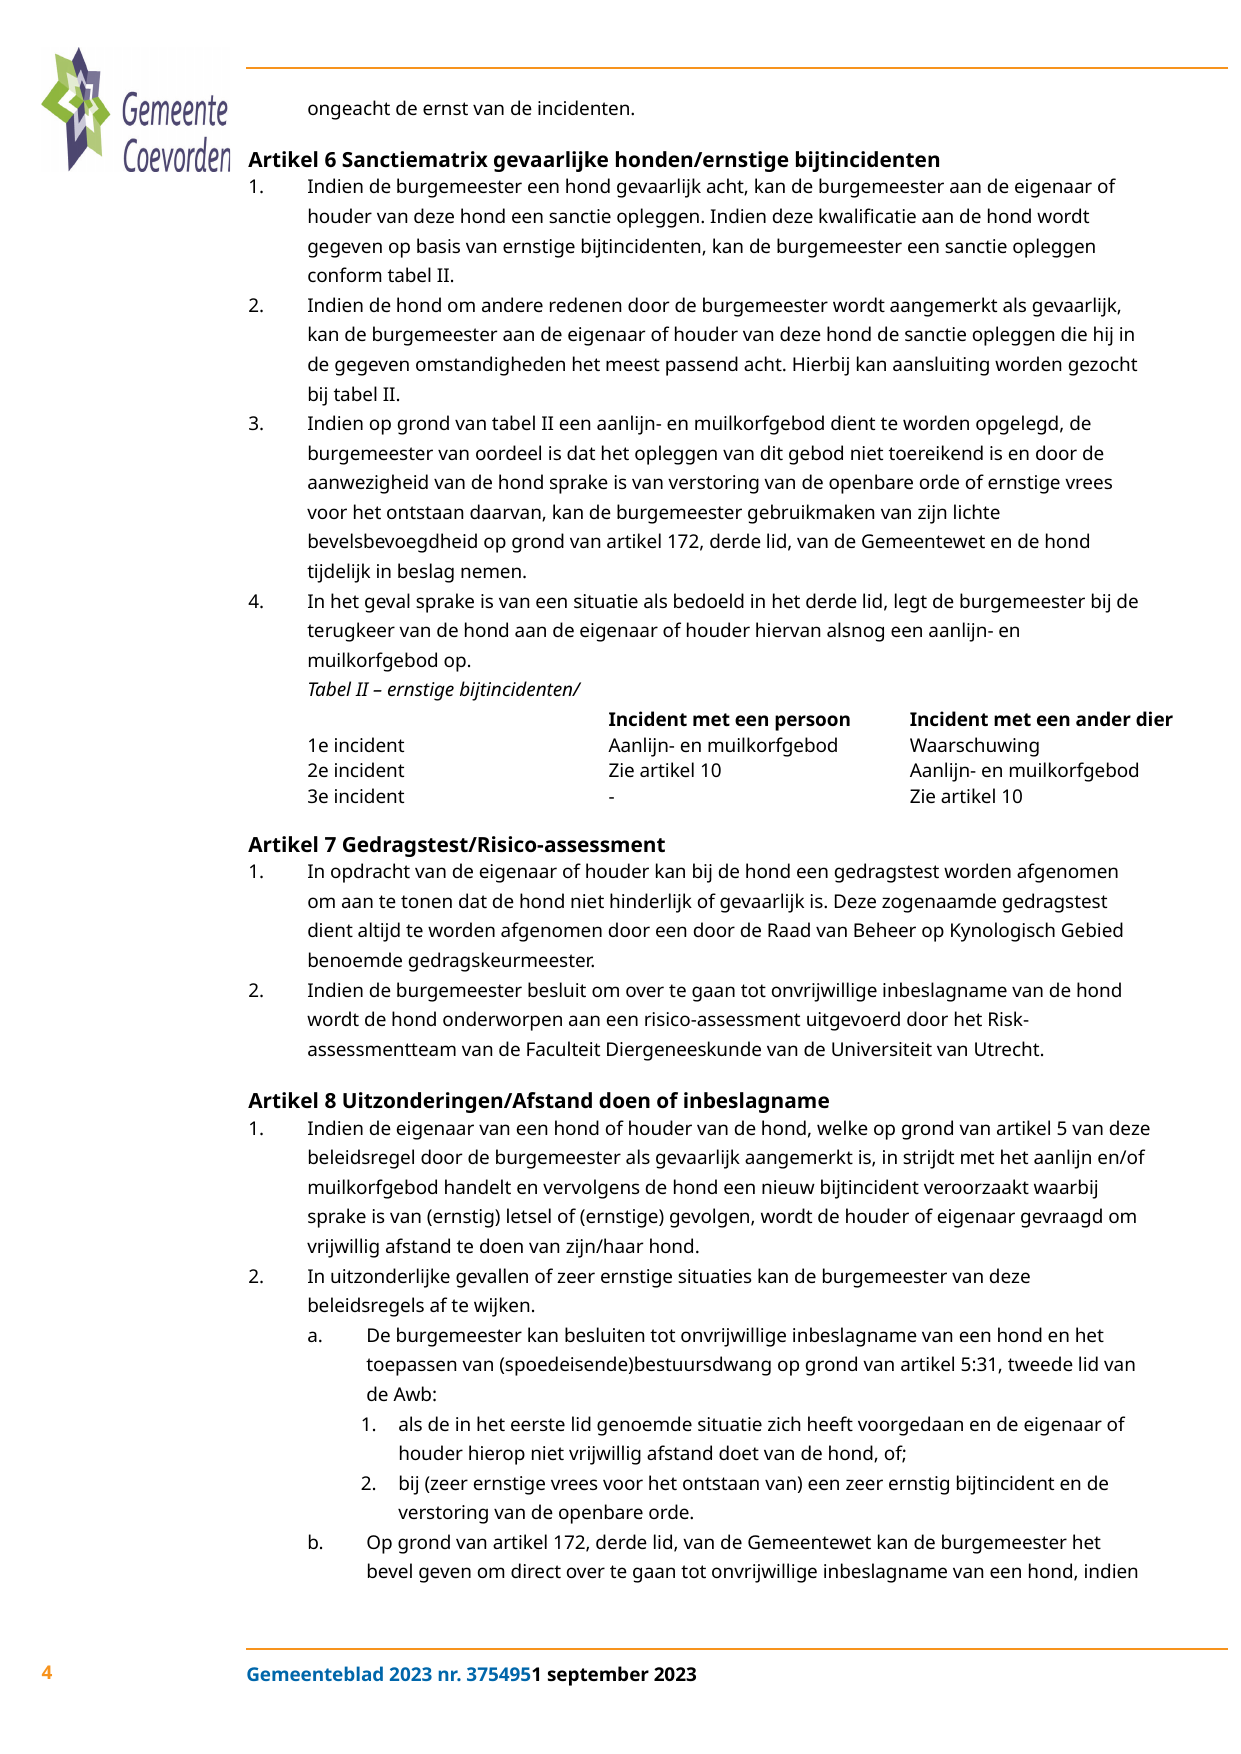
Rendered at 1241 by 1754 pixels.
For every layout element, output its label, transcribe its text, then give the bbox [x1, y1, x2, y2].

list Indien op grond van tabel II een aanlijn- en muilkorfgebod dient te worden opgelegd, de burgemeester van oordeel is dat het opleggen van dit gebod niet toereikend is en door de aanwezigheid van de hond sprake is van verstoring van de openbare orde of ernstige vrees voor het ontstaan daarvan, kan de burgemeester gebruikmaken van zijn lichte bevelsbevoegdheid op grond van artikel 172, derde lid, van de Gemeentewet en de hond tijdelijk in beslag nemen. [248, 410, 1152, 584]
picture [41, 47, 231, 172]
table_cell Aanlijn- en muilkorfgebod [910, 758, 1211, 783]
table_cell Waarschuwing [910, 732, 1211, 758]
list Op grond van artikel 172, derde lid, van de Gemeentewet kan de burgemeester het bevel geven om direct over te gaan tot onvrijwillige inbeslagname van een hond, indien [307, 1529, 1152, 1584]
table_header [307, 706, 608, 732]
table_cell Zie artikel 10 [608, 758, 909, 783]
list bij (zeer ernstige vrees voor het ontstaan van) een zeer ernstig bijtincident en de verstoring van de openbare orde. [361, 1470, 1152, 1525]
list In opdracht van de eigenaar of houder kan bij de hond een gedragstest worden afgenomen om aan te tonen dat de hond niet hinderlijk of gevaarlijk is. Deze zogenaamde gedragstest dient altijd te worden afgenomen door een door de Raad van Beheer op Kynologisch Gebied benoemde gedragskeurmeester. [248, 858, 1152, 973]
text Artikel 6 Sanctiematrix gevaarlijke honden/ernstige bijtincidenten [248, 145, 1152, 174]
list Indien de burgemeester een hond gevaarlijk acht, kan de burgemeester aan de eigenaar of houder van deze hond een sanctie opleggen. Indien deze kwalificatie aan de hond wordt gegeven op basis van ernstige bijtincidenten, kan de burgemeester een sanctie opleggen conform tabel II. [248, 174, 1152, 288]
table_cell 2e incident [307, 758, 608, 783]
list Indien de burgemeester besluit om over te gaan tot onvrijwillige inbeslagname van de hond wordt de hond onderworpen aan een risico-assessment uitgevoerd door het Risk-assessmentteam van de Faculteit Diergeneeskunde van de Universiteit van Utrecht. [248, 977, 1152, 1062]
table_cell Zie artikel 10 [910, 784, 1211, 809]
list Tabel II – ernstige bijtincidenten/ [248, 677, 1152, 702]
list In het geval sprake is van een situatie als bedoeld in het derde lid, legt de burgemeester bij de terugkeer van de hond aan de eigenaar of houder hiervan alsnog een aanlijn- en muilkorfgebod op. [248, 588, 1152, 673]
text Artikel 7 Gedragstest/Risico-assessment [248, 830, 1152, 858]
list ongeacht de ernst van de incidenten. [248, 95, 1152, 121]
table_cell - [608, 784, 909, 809]
list als de in het eerste lid genoemde situatie zich heeft voorgedaan en de eigenaar of houder hierop niet vrijwillig afstand doet van de hond, of; [361, 1411, 1152, 1466]
list De burgemeester kan besluiten tot onvrijwillige inbeslagname van een hond en het toepassen van (spoedeisende)bestuursdwang op grond van artikel 5:31, tweede lid van de Awb: [307, 1322, 1152, 1407]
list Indien de hond om andere redenen door de burgemeester wordt aangemerkt als gevaarlijk, kan de burgemeester aan de eigenaar of houder van deze hond de sanctie opleggen die hij in de gegeven omstandigheden het meest passend acht. Hierbij kan aansluiting worden gezocht bij tabel II. [248, 292, 1152, 406]
table_cell Aanlijn- en muilkorfgebod [608, 732, 909, 758]
list Indien de eigenaar van een hond of houder van de hond, welke op grond van artikel 5 van deze beleidsregel door de burgemeester als gevaarlijk aangemerkt is, in strijdt met het aanlijn en/of muilkorfgebod handelt en vervolgens de hond een nieuw bijtincident veroorzaakt waarbij sprake is van (ernstig) letsel of (ernstige) gevolgen, wordt de houder of eigenaar gevraagd om vrijwillig afstand te doen van zijn/haar hond. [248, 1115, 1152, 1259]
list In uitzonderlijke gevallen of zeer ernstige situaties kan de burgemeester van deze beleidsregels af te wijken. [248, 1263, 1152, 1318]
table_cell 3e incident [307, 784, 608, 809]
table_cell 1e incident [307, 732, 608, 758]
table_header Incident met een ander dier [910, 706, 1211, 732]
text Artikel 8 Uitzonderingen/Afstand doen of inbeslagname [248, 1086, 1152, 1115]
table_header Incident met een persoon [608, 706, 909, 732]
